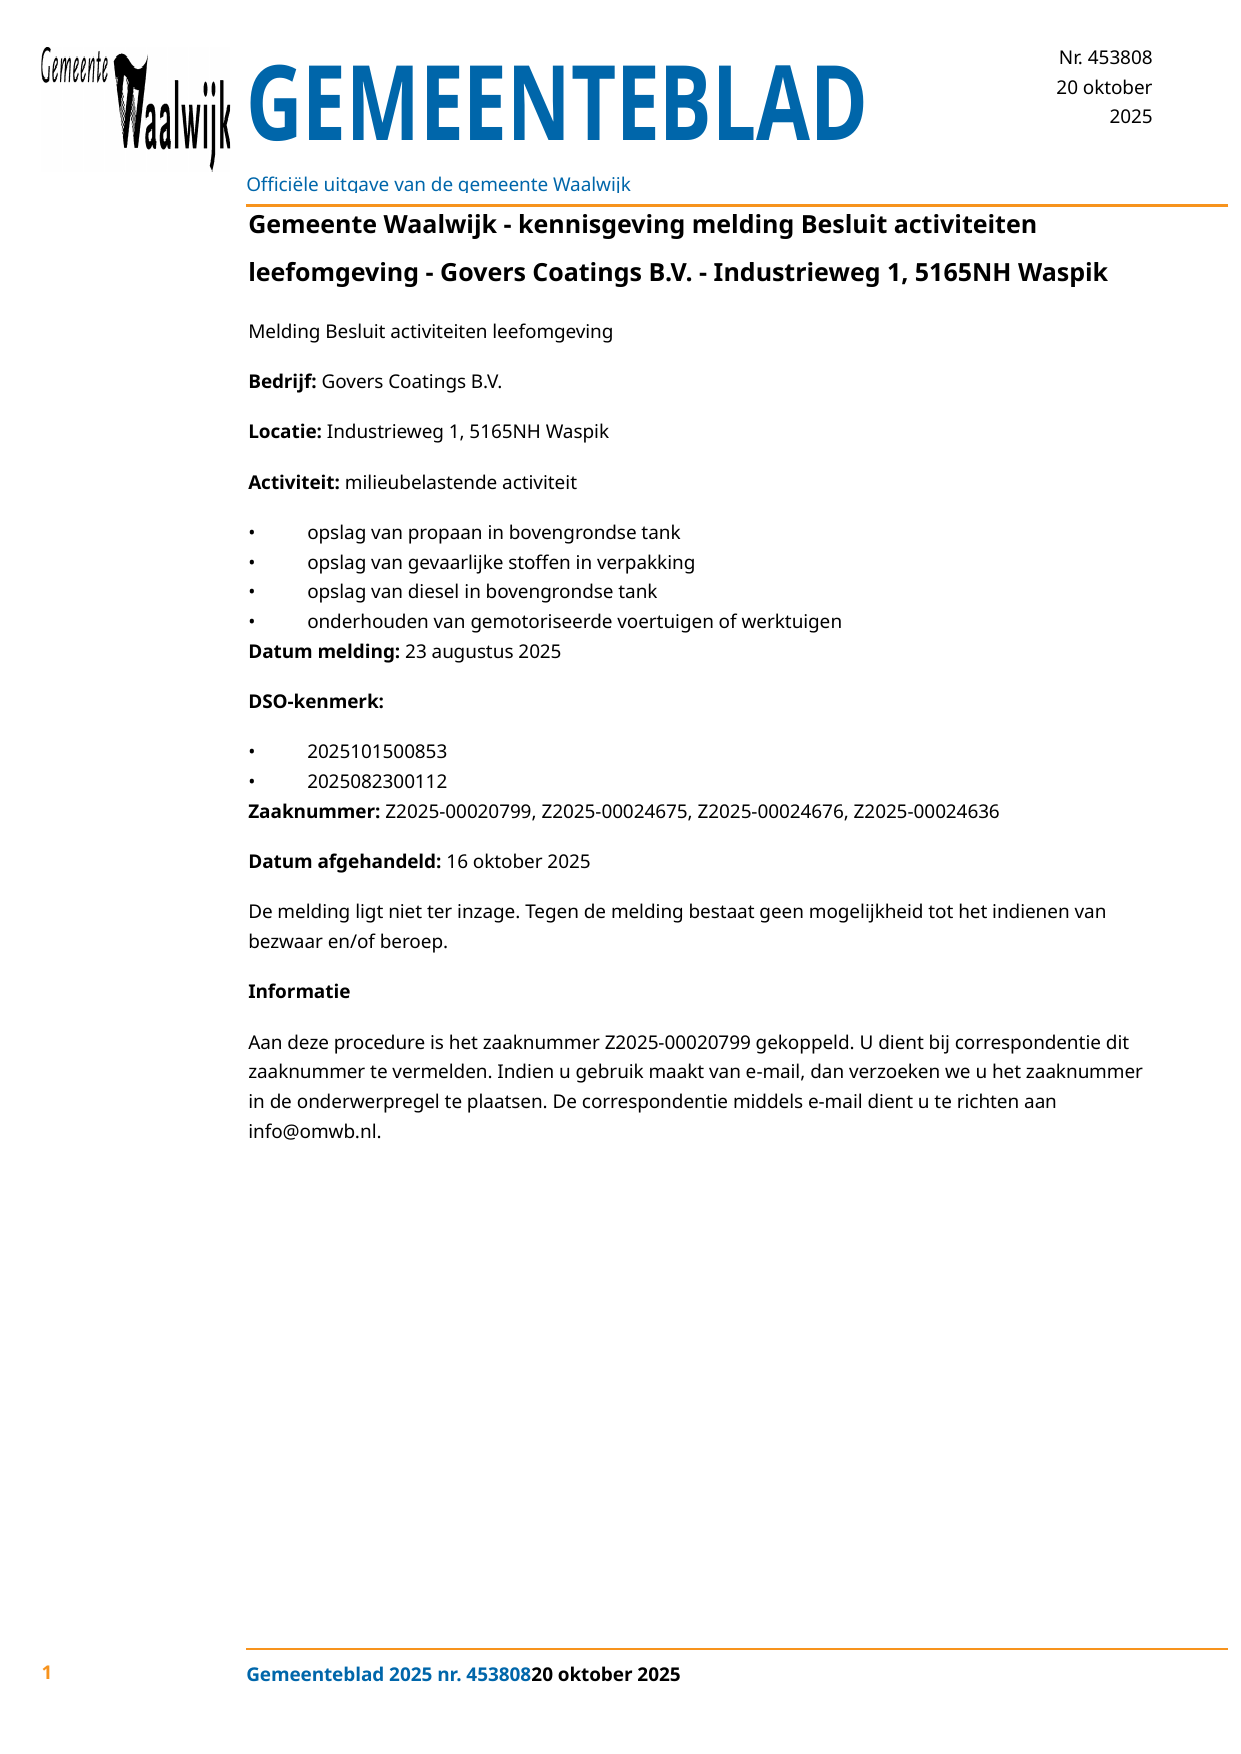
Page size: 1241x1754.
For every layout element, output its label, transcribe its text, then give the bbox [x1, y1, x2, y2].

picture [41, 47, 231, 172]
list opslag van diesel in bovengrondse tank [248, 579, 1152, 604]
text Activiteit: milieubelastende activiteit [248, 469, 1152, 495]
list 2025082300112 [248, 768, 1152, 794]
list onderhouden van gemotoriseerde voertuigen of werktuigen [248, 608, 1152, 634]
text Locatie: Industrieweg 1, 5165NH Waspik [248, 419, 1152, 444]
text Datum afgehandeld: 16 oktober 2025 [248, 848, 1152, 874]
text Bedrijf: Govers Coatings B.V. [248, 368, 1152, 394]
text Gemeente Waalwijk - kennisgeving melding Besluit activiteiten leefomgeving - Govers Coatings B.V. - Industrieweg 1, 5165NH Waspik [248, 207, 1152, 288]
text Informatie [248, 979, 1152, 1004]
text Aan deze procedure is het zaaknummer Z2025-00020799 gekoppeld. U dient bij correspondentie dit zaaknummer te vermelden. Indien u gebruik maakt van e-mail, dan verzoeken we u het zaaknummer in de onderwerpregel te plaatsen. De correspondentie middels e-mail dient u te richten aan info@omwb.nl. [248, 1029, 1152, 1144]
text Zaaknummer: Z2025-00020799, Z2025-00024675, Z2025-00024676, Z2025-00024636 [248, 798, 1152, 824]
list opslag van propaan in bovengrondse tank [248, 519, 1152, 545]
text De melding ligt niet ter inzage. Tegen de melding bestaat geen mogelijkheid tot het indienen van bezwaar en/of beroep. [248, 899, 1152, 954]
text Datum melding: 23 augustus 2025 [248, 638, 1152, 664]
list opslag van gevaarlijke stoffen in verpakking [248, 549, 1152, 575]
list 2025101500853 [248, 739, 1152, 764]
text Melding Besluit activiteiten leefomgeving [248, 318, 1152, 344]
text DSO-kenmerk: [248, 688, 1152, 714]
